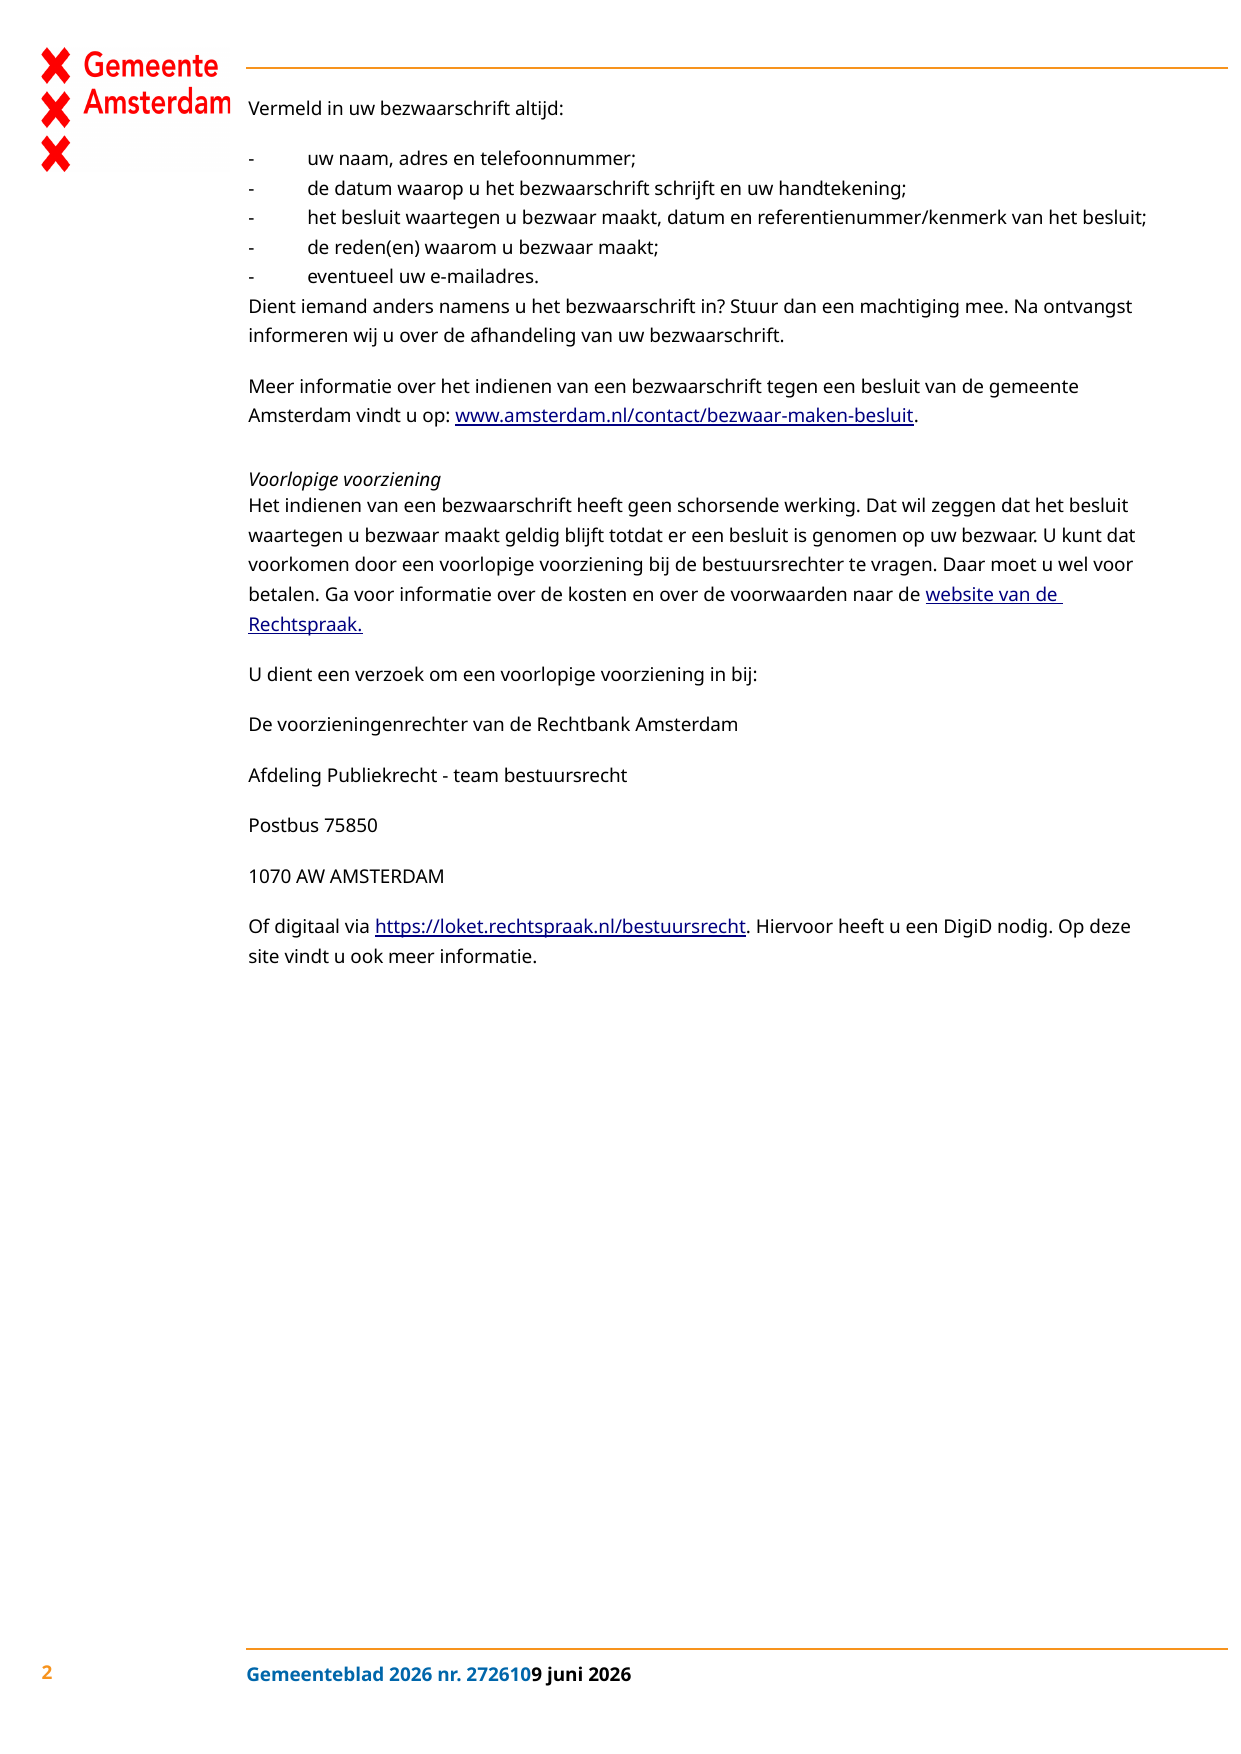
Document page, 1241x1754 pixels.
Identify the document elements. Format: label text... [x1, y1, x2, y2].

text Het indienen van een bezwaarschrift heeft geen schorsende werking. Dat wil zeggen dat het besluit waartegen u bezwaar maakt geldig blijft totdat er een besluit is genomen op uw bezwaar. U kunt dat voorkomen door een voorlopige voorziening bij de bestuursrechter te vragen. Daar moet u wel voor betalen. Ga voor informatie over de kosten en over de voorwaarden naar de website van de Rechtspraak. [248, 492, 1152, 636]
text Voorlopige voorziening [248, 467, 1152, 492]
text U dient een verzoek om een voorlopige voorziening in bij: [248, 661, 1152, 687]
text Afdeling Publiekrecht - team bestuursrecht [248, 762, 1152, 788]
list de datum waarop u het bezwaarschrift schrijft en uw handtekening; [248, 175, 1152, 201]
text Meer informatie over het indienen van een bezwaarschrift tegen een besluit van de gemeente Amsterdam vindt u op: www.amsterdam.nl/contact/bezwaar-maken-besluit. [248, 373, 1152, 428]
list uw naam, adres en telefoonnummer; [248, 145, 1152, 171]
text De voorzieningenrechter van de Rechtbank Amsterdam [248, 712, 1152, 737]
list eventueel uw e-mailadres. [248, 263, 1152, 289]
list het besluit waartegen u bezwaar maakt, datum en referentienummer/kenmerk van het besluit; [248, 204, 1152, 230]
text 1070 AW AMSTERDAM [248, 863, 1152, 888]
picture [41, 47, 231, 172]
text Dient iemand anders namens u het bezwaarschrift in? Stuur dan een machtiging mee. Na ontvangst informeren wij u over de afhandeling van uw bezwaarschrift. [248, 293, 1152, 348]
text Postbus 75850 [248, 812, 1152, 838]
text Of digitaal via https://loket.rechtspraak.nl/bestuursrecht. Hiervoor heeft u een DigiD nodig. Op deze site vindt u ook meer informatie. [248, 913, 1152, 968]
list de reden(en) waarom u bezwaar maakt; [248, 234, 1152, 260]
text Vermeld in uw bezwaarschrift altijd: [248, 95, 1152, 121]
